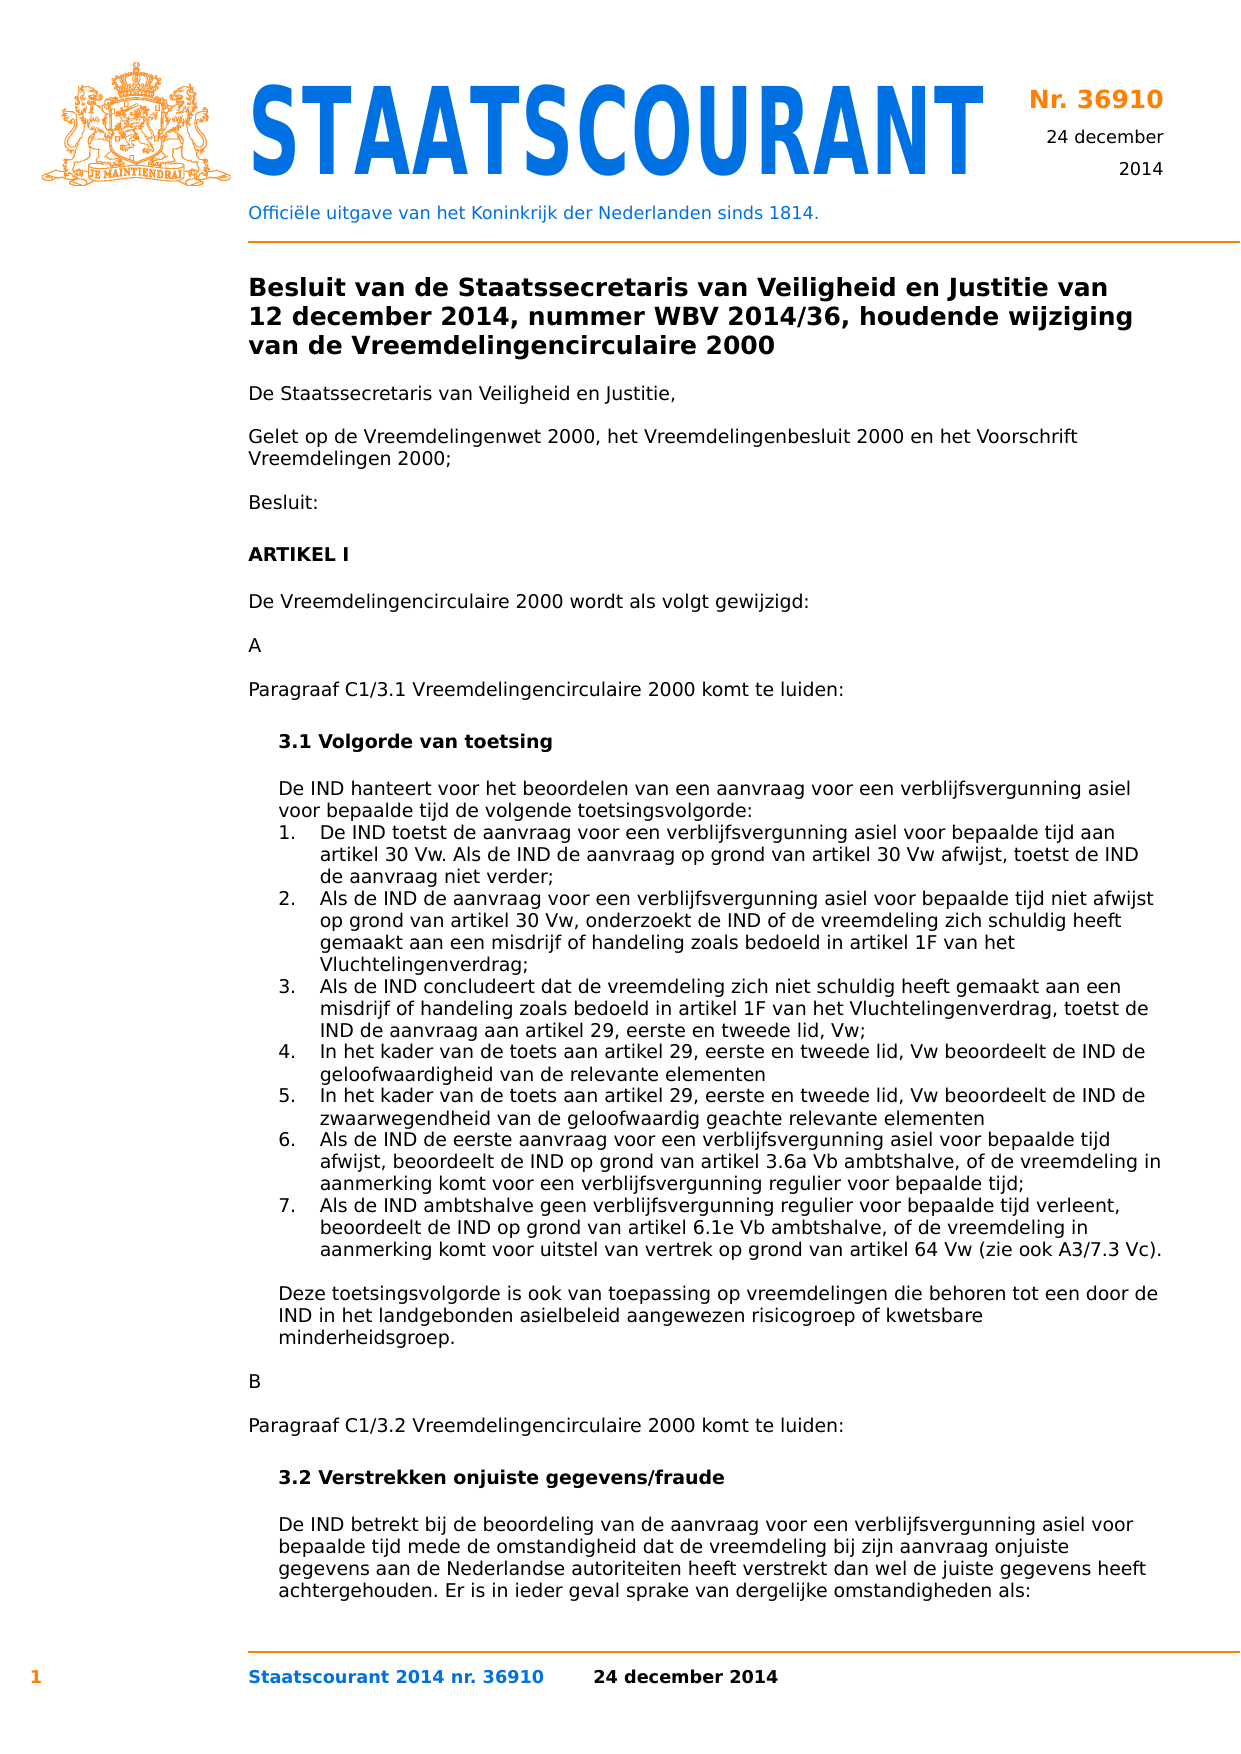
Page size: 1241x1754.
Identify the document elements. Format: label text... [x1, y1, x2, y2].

text Paragraaf C1/3.1 Vreemdelingencirculaire 2000 komt te luiden: [248, 679, 1163, 701]
table_header STAATSCOURANT [248, 62, 998, 203]
table_cell Officiële uitgave van het Koninkrijk der Nederlanden sinds 1814. [248, 203, 1240, 241]
table_cell 24 december [998, 121, 1240, 153]
text De IND betrekt bij de beoordeling van de aanvraag voor een verblijfsvergunning asiel voor bepaalde tijd mede de omstandigheid dat de vreemdeling bij zijn aanvraag onjuiste gegevens aan de Nederlandse autoriteiten heeft verstrekt dan wel de juiste gegevens heeft achtergehouden. Er is in ieder geval sprake van dergelijke omstandigheden als: [278, 1514, 1163, 1602]
text Besluit: [248, 492, 1163, 514]
text 3. Als de IND concludeert dat de vreemdeling zich niet schuldig heeft gemaakt aan een misdrijf of handeling zoals bedoeld in artikel 1F van het Vluchtelingenverdrag, toetst de IND de aanvraag aan artikel 29, eerste en tweede lid, Vw; [278, 976, 1163, 1041]
text Paragraaf C1/3.2 Vreemdelingencirculaire 2000 komt te luiden: [248, 1415, 1163, 1437]
text 5. In het kader van de toets aan artikel 29, eerste en tweede lid, Vw beoordeelt de IND de zwaarwegendheid van de geloofwaardig geachte relevante elementen [278, 1085, 1163, 1129]
text De Vreemdelingencirculaire 2000 wordt als volgt gewijzigd: [248, 591, 1163, 613]
subtitle 3.1 Volgorde van toetsing [278, 731, 1163, 753]
table_cell 2014 [998, 153, 1240, 203]
text B [248, 1371, 1163, 1393]
text Deze toetsingsvolgorde is ook van toepassing op vreemdelingen die behoren tot een door de IND in het landgebonden asielbeleid aangewezen risicogroep of kwetsbare minderheidsgroep. [278, 1283, 1163, 1349]
text 2. Als de IND de aanvraag voor een verblijfsvergunning asiel voor bepaalde tijd niet afwijst op grond van artikel 30 Vw, onderzoekt de IND of de vreemdeling zich schuldig heeft gemaakt aan een misdrijf of handeling zoals bedoeld in artikel 1F van het Vluchtelingenverdrag; [278, 888, 1163, 976]
table_header Nr. 36910 [998, 62, 1240, 121]
table_header [25, 62, 248, 241]
subtitle Besluit van de Staatssecretaris van Veiligheid en Justitie van 12 december 2014, nummer WBV 2014/36, houdende wijziging van de Vreemdelingencirculaire 2000 [248, 273, 1163, 361]
text 1. De IND toetst de aanvraag voor een verblijfsvergunning asiel voor bepaalde tijd aan artikel 30 Vw. Als de IND de aanvraag op grond van artikel 30 Vw afwijst, toetst de IND de aanvraag niet verder; [278, 822, 1163, 888]
text A [248, 635, 1163, 657]
text 7. Als de IND ambtshalve geen verblijfsvergunning regulier voor bepaalde tijd verleent, beoordeelt de IND op grond van artikel 6.1e Vb ambtshalve, of de vreemdeling in aanmerking komt voor uitstel van vertrek op grond van artikel 64 Vw (zie ook A3/7.3 Vc). [278, 1195, 1163, 1261]
text De Staatssecretaris van Veiligheid en Justitie, [248, 382, 1163, 404]
text Gelet op de Vreemdelingenwet 2000, het Vreemdelingenbesluit 2000 en het Voorschrift Vreemdelingen 2000; [248, 426, 1163, 470]
subtitle 3.2 Verstrekken onjuiste gegevens/fraude [278, 1467, 1163, 1489]
text De IND hanteert voor het beoordelen van een aanvraag voor een verblijfsvergunning asiel voor bepaalde tijd de volgende toetsingsvolgorde: [278, 778, 1163, 822]
subtitle ARTIKEL I [248, 544, 1163, 566]
picture [41, 62, 231, 186]
text 4. In het kader van de toets aan artikel 29, eerste en tweede lid, Vw beoordeelt de IND de geloofwaardigheid van de relevante elementen [278, 1041, 1163, 1085]
text 6. Als de IND de eerste aanvraag voor een verblijfsvergunning asiel voor bepaalde tijd afwijst, beoordeelt de IND op grond van artikel 3.6a Vb ambtshalve, of de vreemdeling in aanmerking komt voor een verblijfsvergunning regulier voor bepaalde tijd; [278, 1129, 1163, 1195]
